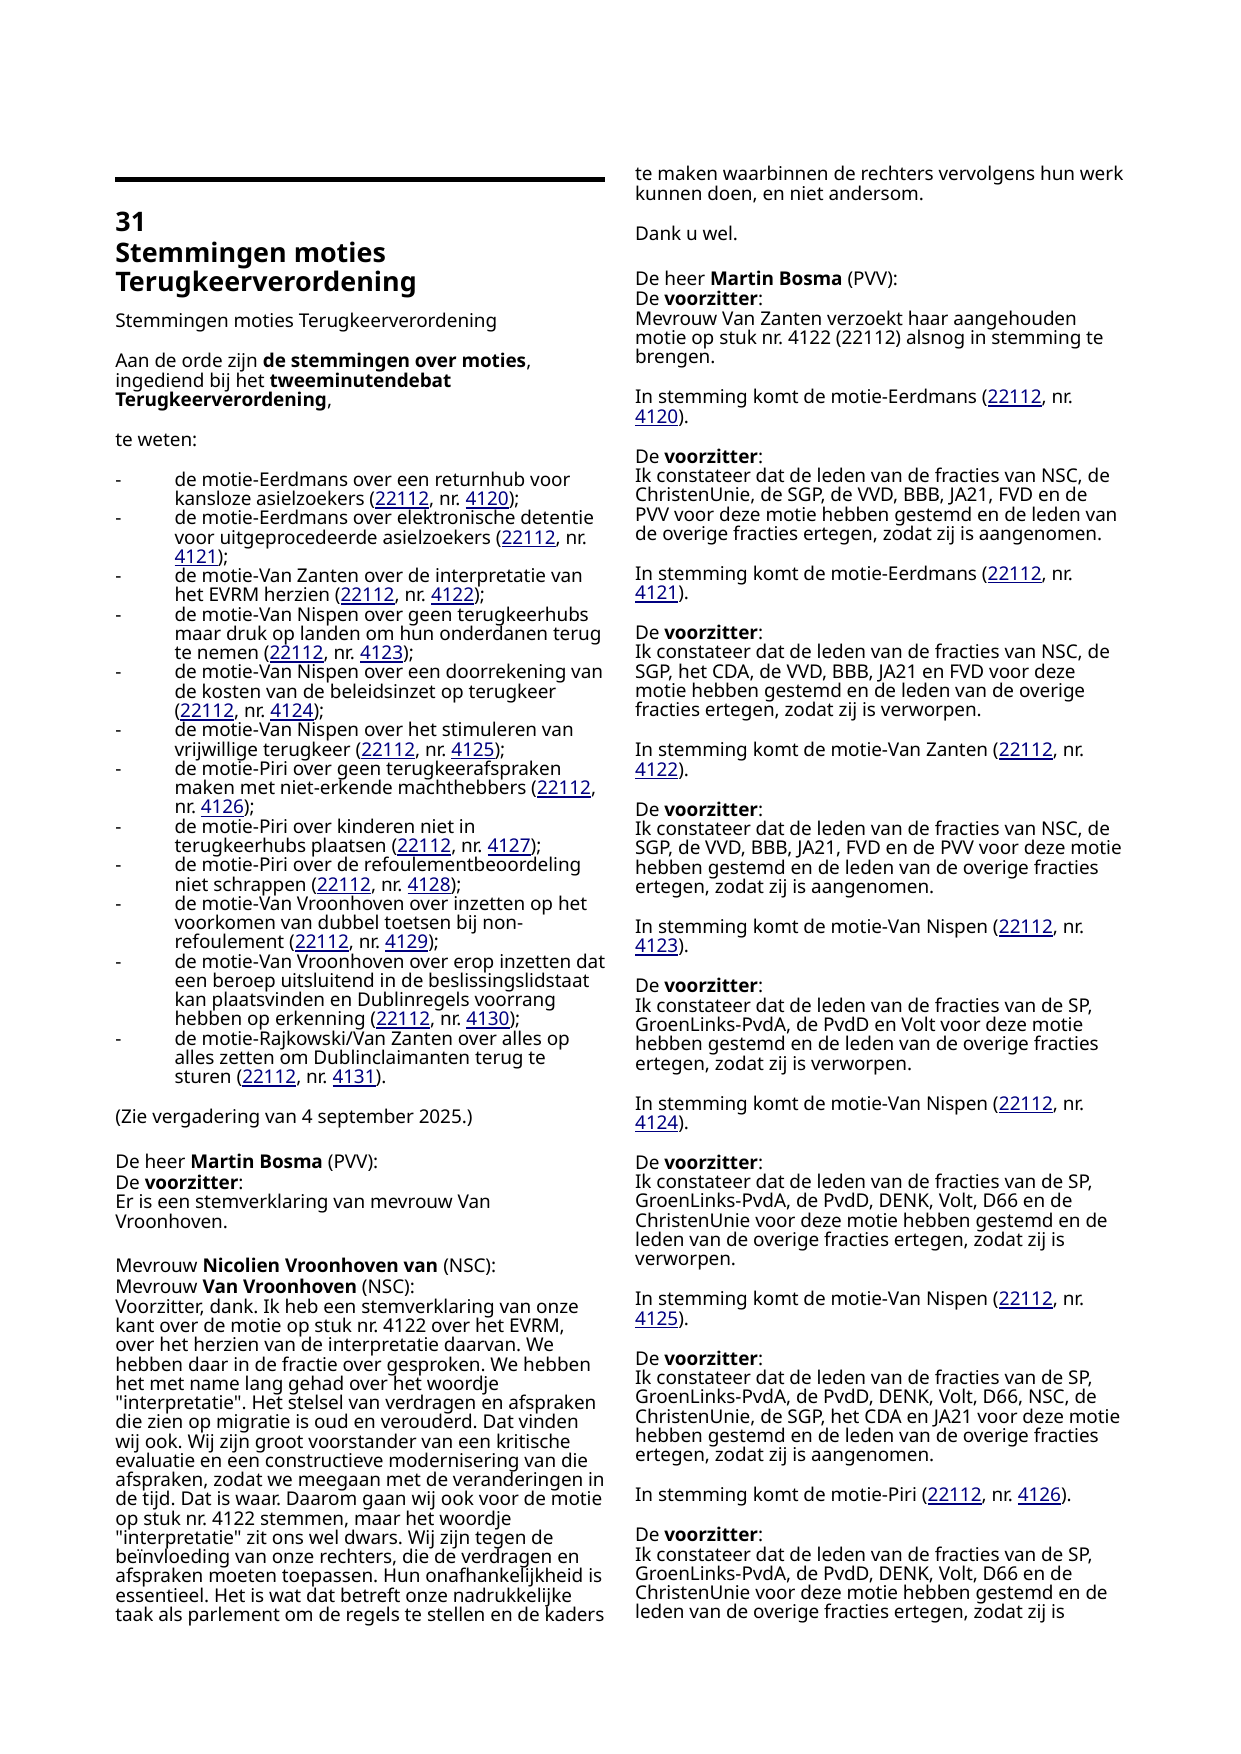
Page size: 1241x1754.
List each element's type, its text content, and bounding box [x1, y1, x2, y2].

text De voorzitter: [635, 448, 1125, 467]
list de motie-Piri over kinderen niet in terugkeerhubs plaatsen (22112, nr. 4127); [115, 818, 605, 856]
text De voorzitter: [635, 977, 1125, 997]
text Dank u wel. [635, 224, 1125, 244]
list de motie-Van Nispen over het stimuleren van vrijwillige terugkeer (22112, nr. 4125); [115, 721, 605, 760]
list de motie-Van Nispen over een doorrekening van de kosten van de beleidsinzet op terugkeer (22112, nr. 4124); [115, 663, 605, 721]
list de motie-Van Vroonhoven over erop inzetten dat een beroep uitsluitend in de beslissingslidstaat kan plaatsvinden en Dublinregels voorrang hebben op erkenning (22112, nr. 4130); [115, 953, 605, 1030]
list de motie-Eerdmans over een returnhub voor kansloze asielzoekers (22112, nr. 4120); [115, 471, 605, 509]
text De voorzitter: [635, 290, 1125, 310]
text Ik constateer dat de leden van de fracties van de SP, GroenLinks-PvdA, de PvdD, DENK, Volt, D66 en de ChristenUnie voor deze motie hebben gestemd en de leden van de overige fracties ertegen, zodat zij is [635, 1546, 1125, 1623]
text Ik constateer dat de leden van de fracties van NSC, de SGP, de VVD, BBB, JA21, FVD en de PVV voor deze motie hebben gestemd en de leden van de overige fracties ertegen, zodat zij is aangenomen. [635, 820, 1125, 897]
text 31 [115, 203, 605, 239]
list de motie-Rajkowski/Van Zanten over alles op alles zetten om Dublinclaimanten terug te sturen (22112, nr. 4131). [115, 1030, 605, 1087]
text In stemming komt de motie-Piri (22112, nr. 4126). [635, 1486, 1125, 1506]
list de motie-Van Vroonhoven over inzetten op het voorkomen van dubbel toetsen bij non-refoulement (22112, nr. 4129); [115, 895, 605, 953]
text Stemmingen moties Terugkeerverordening [115, 239, 605, 312]
text De voorzitter: [115, 1174, 605, 1193]
text De voorzitter: [635, 624, 1125, 643]
list de motie-Van Nispen over geen terugkeerhubs maar druk op landen om hun onderdanen terug te nemen (22112, nr. 4123); [115, 606, 605, 663]
text In stemming komt de motie-Van Zanten (22112, nr. 4122). [635, 741, 1125, 780]
text Stemmingen moties Terugkeerverordening [115, 312, 605, 332]
text In stemming komt de motie-Van Nispen (22112, nr. 4123). [635, 918, 1125, 957]
text te maken waarbinnen de rechters vervolgens hun werk kunnen doen, en niet andersom. [635, 165, 1125, 204]
text Ik constateer dat de leden van de fracties van NSC, de SGP, het CDA, de VVD, BBB, JA21 en FVD voor deze motie hebben gestemd en de leden van de overige fracties ertegen, zodat zij is verworpen. [635, 643, 1125, 721]
text Mevrouw Nicolien Vroonhoven van (NSC): [115, 1253, 605, 1278]
text De voorzitter: [635, 1526, 1125, 1546]
text te weten: [115, 431, 605, 450]
text Mevrouw Van Vroonhoven (NSC): [115, 1278, 605, 1298]
list de motie-Van Zanten over de interpretatie van het EVRM herzien (22112, nr. 4122); [115, 567, 605, 606]
text De voorzitter: [635, 1350, 1125, 1369]
list de motie-Eerdmans over elektronische detentie voor uitgeprocedeerde asielzoekers (22112, nr. 4121); [115, 509, 605, 567]
list de motie-Piri over geen terugkeerafspraken maken met niet-erkende machthebbers (22112, nr. 4126); [115, 760, 605, 818]
text Aan de orde zijn de stemmingen over moties, ingediend bij het tweeminutendebat Terugkeerverordening, [115, 352, 605, 410]
text (Zie vergadering van 4 september 2025.) [115, 1108, 605, 1127]
text In stemming komt de motie-Eerdmans (22112, nr. 4121). [635, 565, 1125, 603]
list de motie-Piri over de refoulementbeoordeling niet schrappen (22112, nr. 4128); [115, 856, 605, 895]
text In stemming komt de motie-Eerdmans (22112, nr. 4120). [635, 388, 1125, 427]
text De voorzitter: [635, 1154, 1125, 1173]
text Ik constateer dat de leden van de fracties van de SP, GroenLinks-PvdA, de PvdD, DENK, Volt, D66 en de ChristenUnie voor deze motie hebben gestemd en de leden van de overige fracties ertegen, zodat zij is verworpen. [635, 1173, 1125, 1269]
text Ik constateer dat de leden van de fracties van NSC, de ChristenUnie, de SGP, de VVD, BBB, JA21, FVD en de PVV voor deze motie hebben gestemd en de leden van de overige fracties ertegen, zodat zij is aangenomen. [635, 467, 1125, 544]
text In stemming komt de motie-Van Nispen (22112, nr. 4124). [635, 1094, 1125, 1133]
text De voorzitter: [635, 801, 1125, 820]
text In stemming komt de motie-Van Nispen (22112, nr. 4125). [635, 1290, 1125, 1329]
text Voorzitter, dank. Ik heb een stemverklaring van onze kant over de motie op stuk nr. 4122 over het EVRM, over het herzien van de interpretatie daarvan. We hebben daar in de fractie over gesproken. We hebben het met name lang gehad over het woordje "interpretatie". Het stelsel van verdragen en afspraken die zien op migratie is oud en verouderd. Dat vinden wij ook. Wij zijn groot voorstander van een kritische evaluatie en een constructieve modernisering van die afspraken, zodat we meegaan met de veranderingen in de tijd. Dat is waar. Daarom gaan wij ook voor de motie op stuk nr. 4122 stemmen, maar het woordje "interpretatie" zit ons wel dwars. Wij zijn tegen de beïnvloeding van onze rechters, die de verdragen en afspraken moeten toepassen. Hun onafhankelijkheid is essentieel. Het is wat dat betreft onze nadrukkelijke taak als parlement om de regels te stellen en de kaders [115, 1298, 605, 1625]
text Ik constateer dat de leden van de fracties van de SP, GroenLinks-PvdA, de PvdD en Volt voor deze motie hebben gestemd en de leden van de overige fracties ertegen, zodat zij is verworpen. [635, 997, 1125, 1074]
text Mevrouw Van Zanten verzoekt haar aangehouden motie op stuk nr. 4122 (22112) alsnog in stemming te brengen. [635, 310, 1125, 367]
text De heer Martin Bosma (PVV): [635, 265, 1125, 290]
text Er is een stemverklaring van mevrouw Van Vroonhoven. [115, 1193, 605, 1232]
text Ik constateer dat de leden van de fracties van de SP, GroenLinks-PvdA, de PvdD, DENK, Volt, D66, NSC, de ChristenUnie, de SGP, het CDA en JA21 voor deze motie hebben gestemd en de leden van de overige fracties ertegen, zodat zij is aangenomen. [635, 1369, 1125, 1465]
text De heer Martin Bosma (PVV): [115, 1148, 605, 1174]
